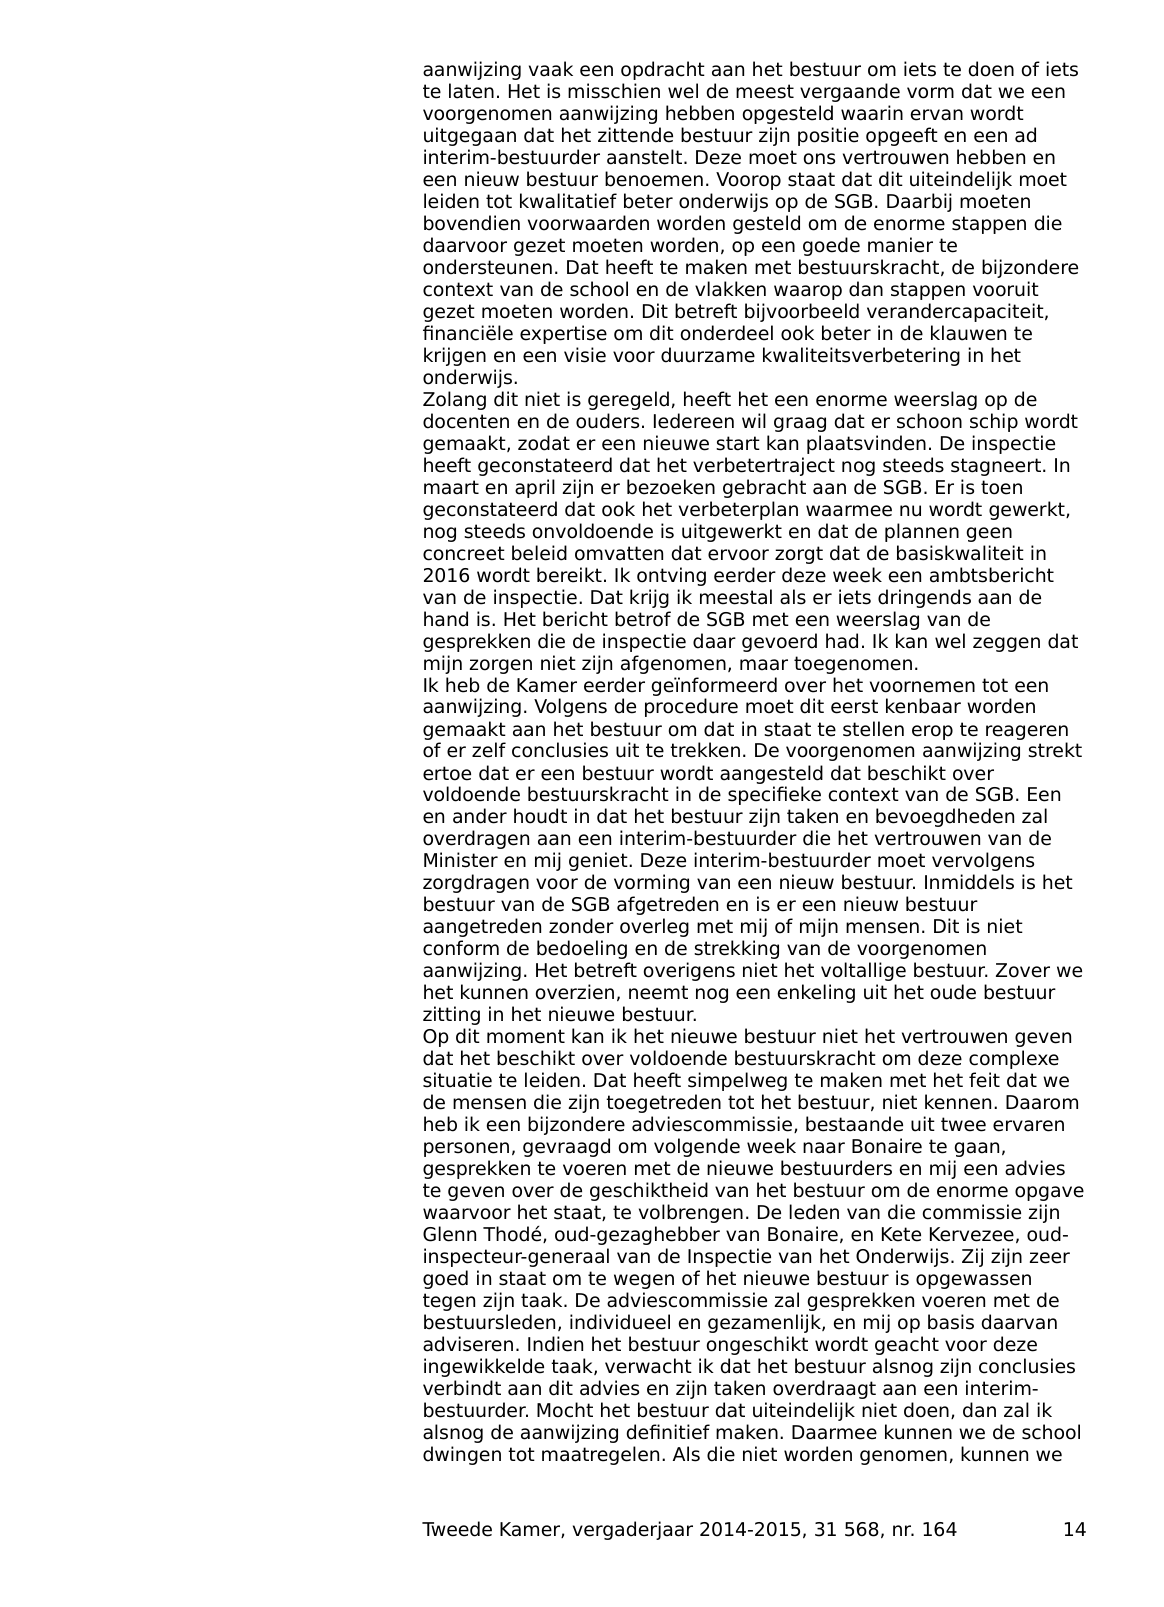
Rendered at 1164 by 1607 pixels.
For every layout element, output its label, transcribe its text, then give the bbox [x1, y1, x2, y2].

text aanwijzing vaak een opdracht aan het bestuur om iets te doen of iets te laten. Het is misschien wel de meest vergaande vorm dat we een voorgenomen aanwijzing hebben opgesteld waarin ervan wordt uitgegaan dat het zittende bestuur zijn positie opgeeft en een ad interim-bestuurder aanstelt. Deze moet ons vertrouwen hebben en een nieuw bestuur benoemen. Voorop staat dat dit uiteindelijk moet leiden tot kwalitatief beter onderwijs op de SGB. Daarbij moeten bovendien voorwaarden worden gesteld om de enorme stappen die daarvoor gezet moeten worden, op een goede manier te ondersteunen. Dat heeft te maken met bestuurskracht, de bijzondere context van de school en de vlakken waarop dan stappen vooruit gezet moeten worden. Dit betreft bijvoorbeeld verandercapaciteit, financiële expertise om dit onderdeel ook beter in de klauwen te krijgen en een visie voor duurzame kwaliteitsverbetering in het onderwijs. [422, 59, 1087, 389]
text Op dit moment kan ik het nieuwe bestuur niet het vertrouwen geven dat het beschikt over voldoende bestuurskracht om deze complexe situatie te leiden. Dat heeft simpelweg te maken met het feit dat we de mensen die zijn toegetreden tot het bestuur, niet kennen. Daarom heb ik een bijzondere adviescommissie, bestaande uit twee ervaren personen, gevraagd om volgende week naar Bonaire te gaan, gesprekken te voeren met de nieuwe bestuurders en mij een advies te geven over de geschiktheid van het bestuur om de enorme opgave waarvoor het staat, te volbrengen. De leden van die commissie zijn Glenn Thodé, oud-gezaghebber van Bonaire, en Kete Kervezee, oud-inspecteur-generaal van de Inspectie van het Onderwijs. Zij zijn zeer goed in staat om te wegen of het nieuwe bestuur is opgewassen tegen zijn taak. De adviescommissie zal gesprekken voeren met de bestuursleden, individueel en gezamenlijk, en mij op basis daarvan adviseren. Indien het bestuur ongeschikt wordt geacht voor deze ingewikkelde taak, verwacht ik dat het bestuur alsnog zijn conclusies verbindt aan dit advies en zijn taken overdraagt aan een interim-bestuurder. Mocht het bestuur dat uiteindelijk niet doen, dan zal ik alsnog de aanwijzing definitief maken. Daarmee kunnen we de school dwingen tot maatregelen. Als die niet worden genomen, kunnen we [422, 1026, 1087, 1466]
text Zolang dit niet is geregeld, heeft het een enorme weerslag op de docenten en de ouders. Iedereen wil graag dat er schoon schip wordt gemaakt, zodat er een nieuwe start kan plaatsvinden. De inspectie heeft geconstateerd dat het verbetertraject nog steeds stagneert. In maart en april zijn er bezoeken gebracht aan de SGB. Er is toen geconstateerd dat ook het verbeterplan waarmee nu wordt gewerkt, nog steeds onvoldoende is uitgewerkt en dat de plannen geen concreet beleid omvatten dat ervoor zorgt dat de basiskwaliteit in 2016 wordt bereikt. Ik ontving eerder deze week een ambtsbericht van de inspectie. Dat krijg ik meestal als er iets dringends aan de hand is. Het bericht betrof de SGB met een weerslag van de gesprekken die de inspectie daar gevoerd had. Ik kan wel zeggen dat mijn zorgen niet zijn afgenomen, maar toegenomen. [422, 389, 1087, 674]
text Ik heb de Kamer eerder geïnformeerd over het voornemen tot een aanwijzing. Volgens de procedure moet dit eerst kenbaar worden gemaakt aan het bestuur om dat in staat te stellen erop te reageren of er zelf conclusies uit te trekken. De voorgenomen aanwijzing strekt ertoe dat er een bestuur wordt aangesteld dat beschikt over voldoende bestuurskracht in de specifieke context van de SGB. Een en ander houdt in dat het bestuur zijn taken en bevoegdheden zal overdragen aan een interim-bestuurder die het vertrouwen van de Minister en mij geniet. Deze interim-bestuurder moet vervolgens zorgdragen voor de vorming van een nieuw bestuur. Inmiddels is het bestuur van de SGB afgetreden en is er een nieuw bestuur aangetreden zonder overleg met mij of mijn mensen. Dit is niet conform de bedoeling en de strekking van de voorgenomen aanwijzing. Het betreft overigens niet het voltallige bestuur. Zover we het kunnen overzien, neemt nog een enkeling uit het oude bestuur zitting in het nieuwe bestuur. [422, 674, 1087, 1026]
